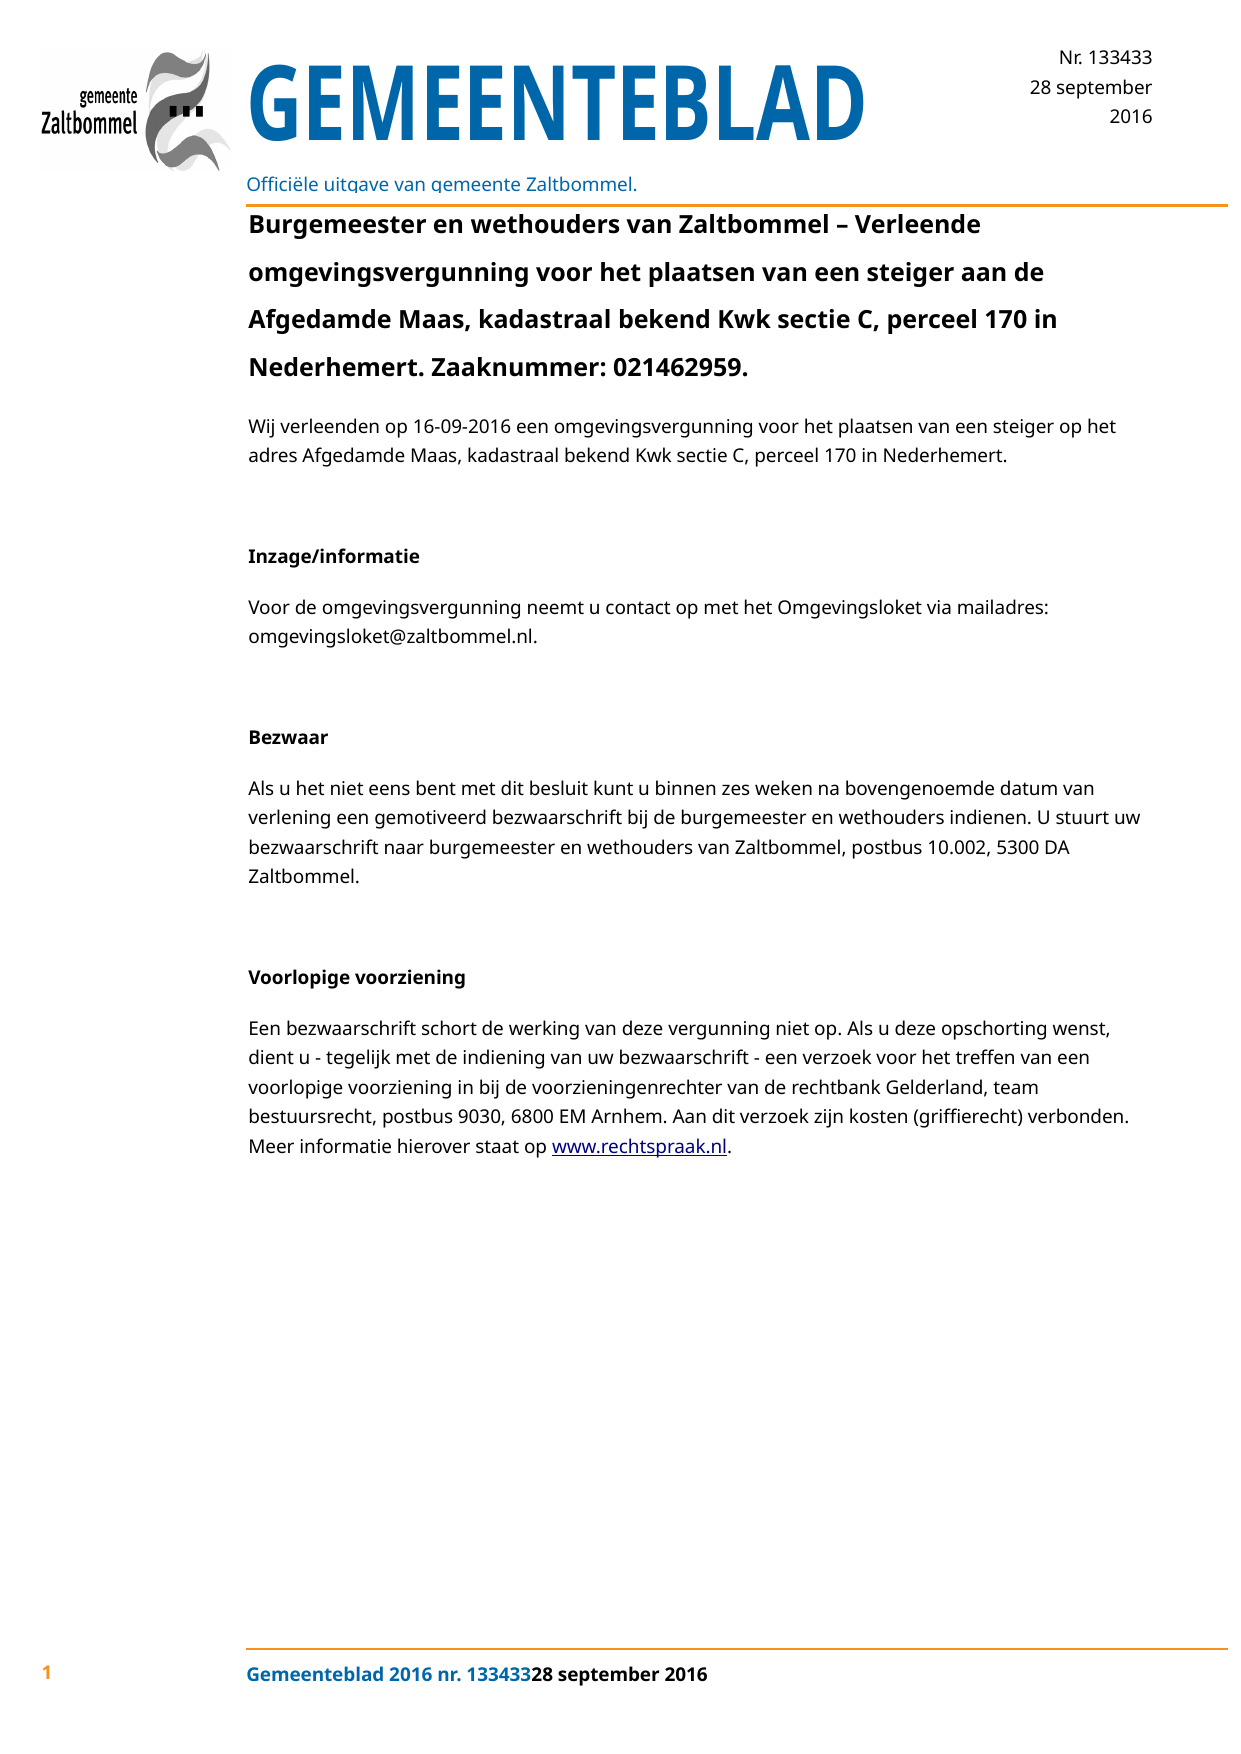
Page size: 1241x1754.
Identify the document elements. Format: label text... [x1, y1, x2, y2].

text Voorlopige voorziening [248, 964, 1152, 990]
text Als u het niet eens bent met dit besluit kunt u binnen zes weken na bovengenoemde datum van verlening een gemotiveerd bezwaarschrift bij de burgemeester en wethouders indienen. U stuurt uw bezwaarschrift naar burgemeester en wethouders van Zaltbommel, postbus 10.002, 5300 DA Zaltbommel. [248, 775, 1152, 889]
text Inzage/informatie [248, 543, 1152, 569]
picture [41, 47, 231, 172]
text Wij verleenden op 16-09-2016 een omgevingsvergunning voor het plaatsen van een steiger op het adres Afgedamde Maas, kadastraal bekend Kwk sectie C, perceel 170 in Nederhemert. [248, 413, 1152, 468]
text Bezwaar [248, 724, 1152, 750]
text Een bezwaarschrift schort de werking van deze vergunning niet op. Als u deze opschorting wenst, dient u - tegelijk met de indiening van uw bezwaarschrift - een verzoek voor het treffen van een voorlopige voorziening in bij de voorzieningenrechter van de rechtbank Gelderland, team bestuursrecht, postbus 9030, 6800 EM Arnhem. Aan dit verzoek zijn kosten (griffierecht) verbonden. Meer informatie hierover staat op www.rechtspraak.nl. [248, 1015, 1152, 1159]
text Burgemeester en wethouders van Zaltbommel – Verleende omgevingsvergunning voor het plaatsen van een steiger aan de Afgedamde Maas, kadastraal bekend Kwk sectie C, perceel 170 in Nederhemert. Zaaknummer: 021462959. [248, 207, 1152, 384]
text Voor de omgevingsvergunning neemt u contact op met het Omgevingsloket via mailadres: omgevingsloket@zaltbommel.nl. [248, 594, 1152, 649]
